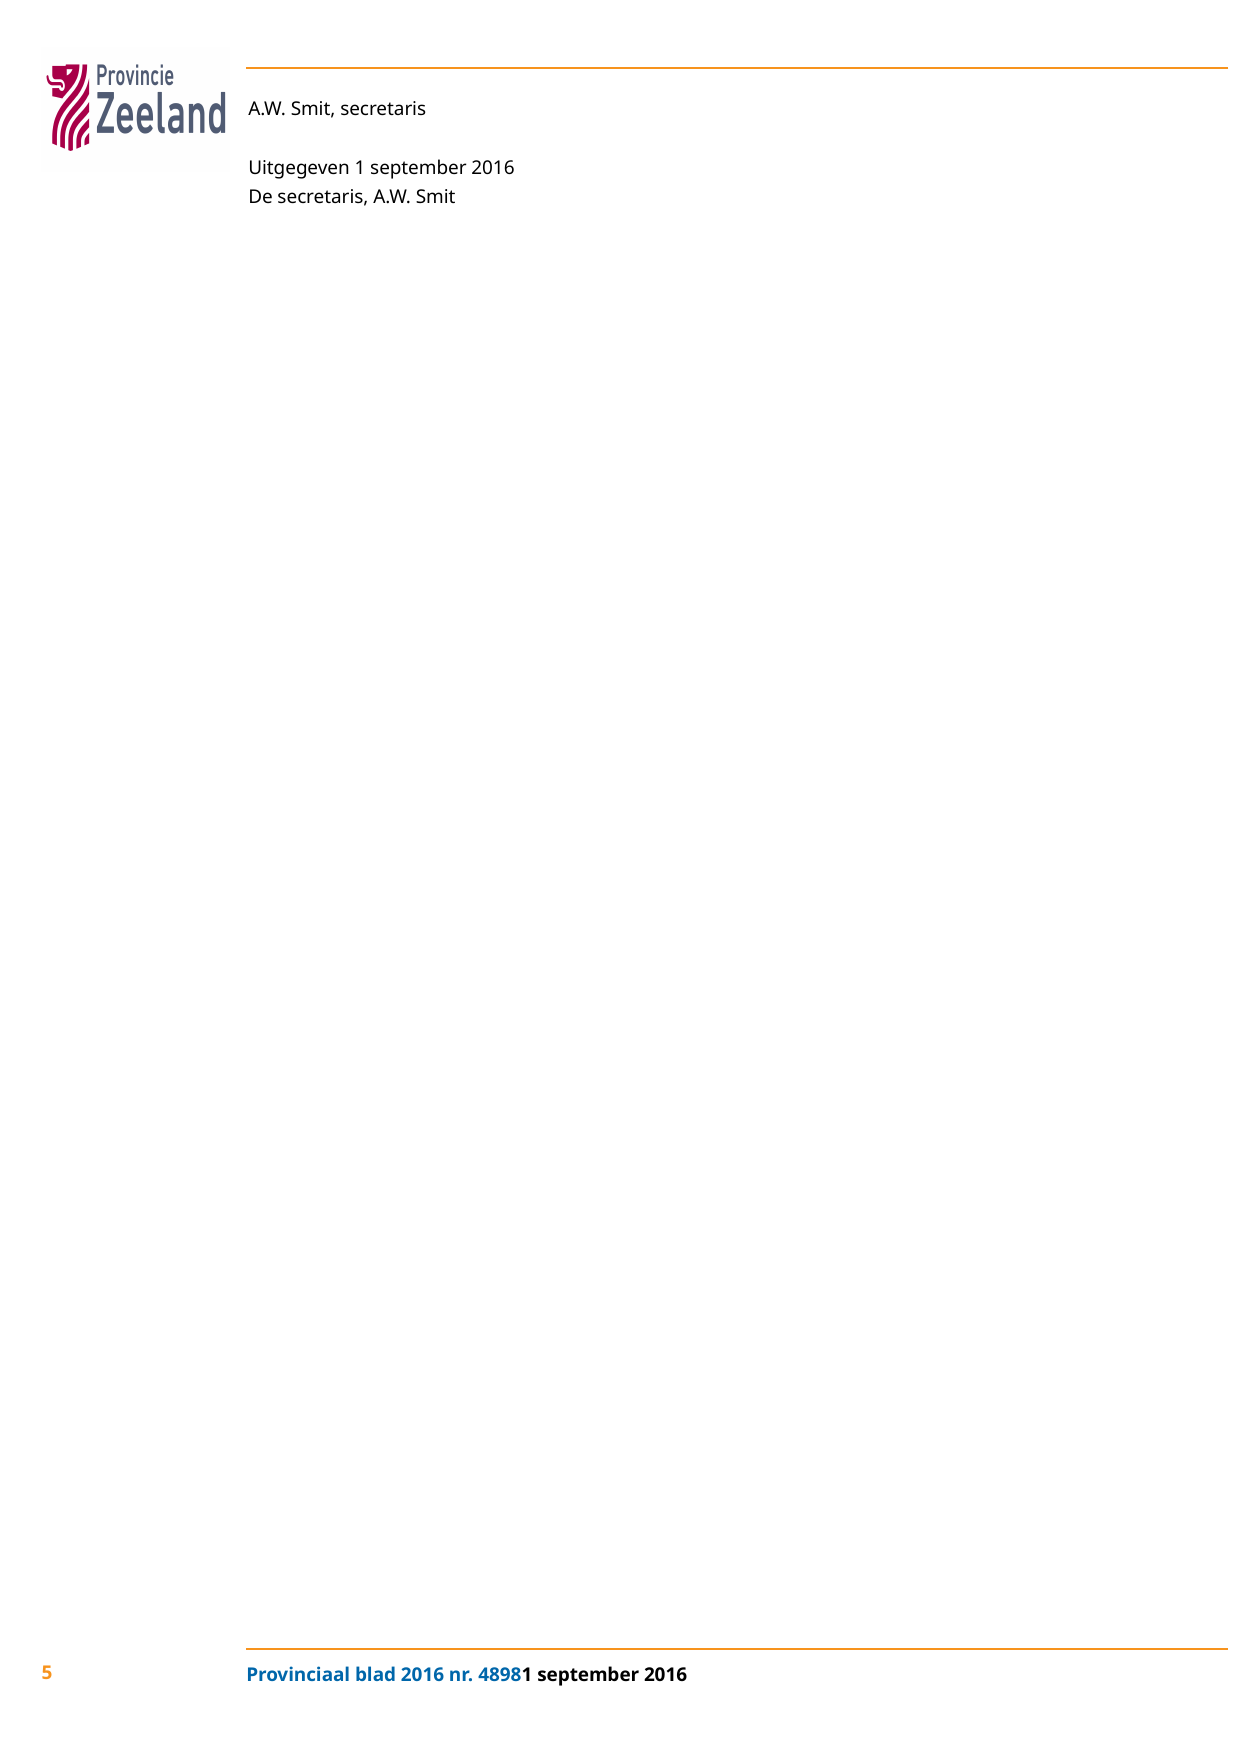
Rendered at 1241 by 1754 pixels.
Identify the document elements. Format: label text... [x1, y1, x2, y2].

text A.W. Smit, secretaris [248, 95, 1152, 121]
text De secretaris, A.W. Smit [248, 183, 1152, 209]
picture [41, 47, 231, 172]
text Uitgegeven 1 september 2016 [248, 154, 1152, 180]
